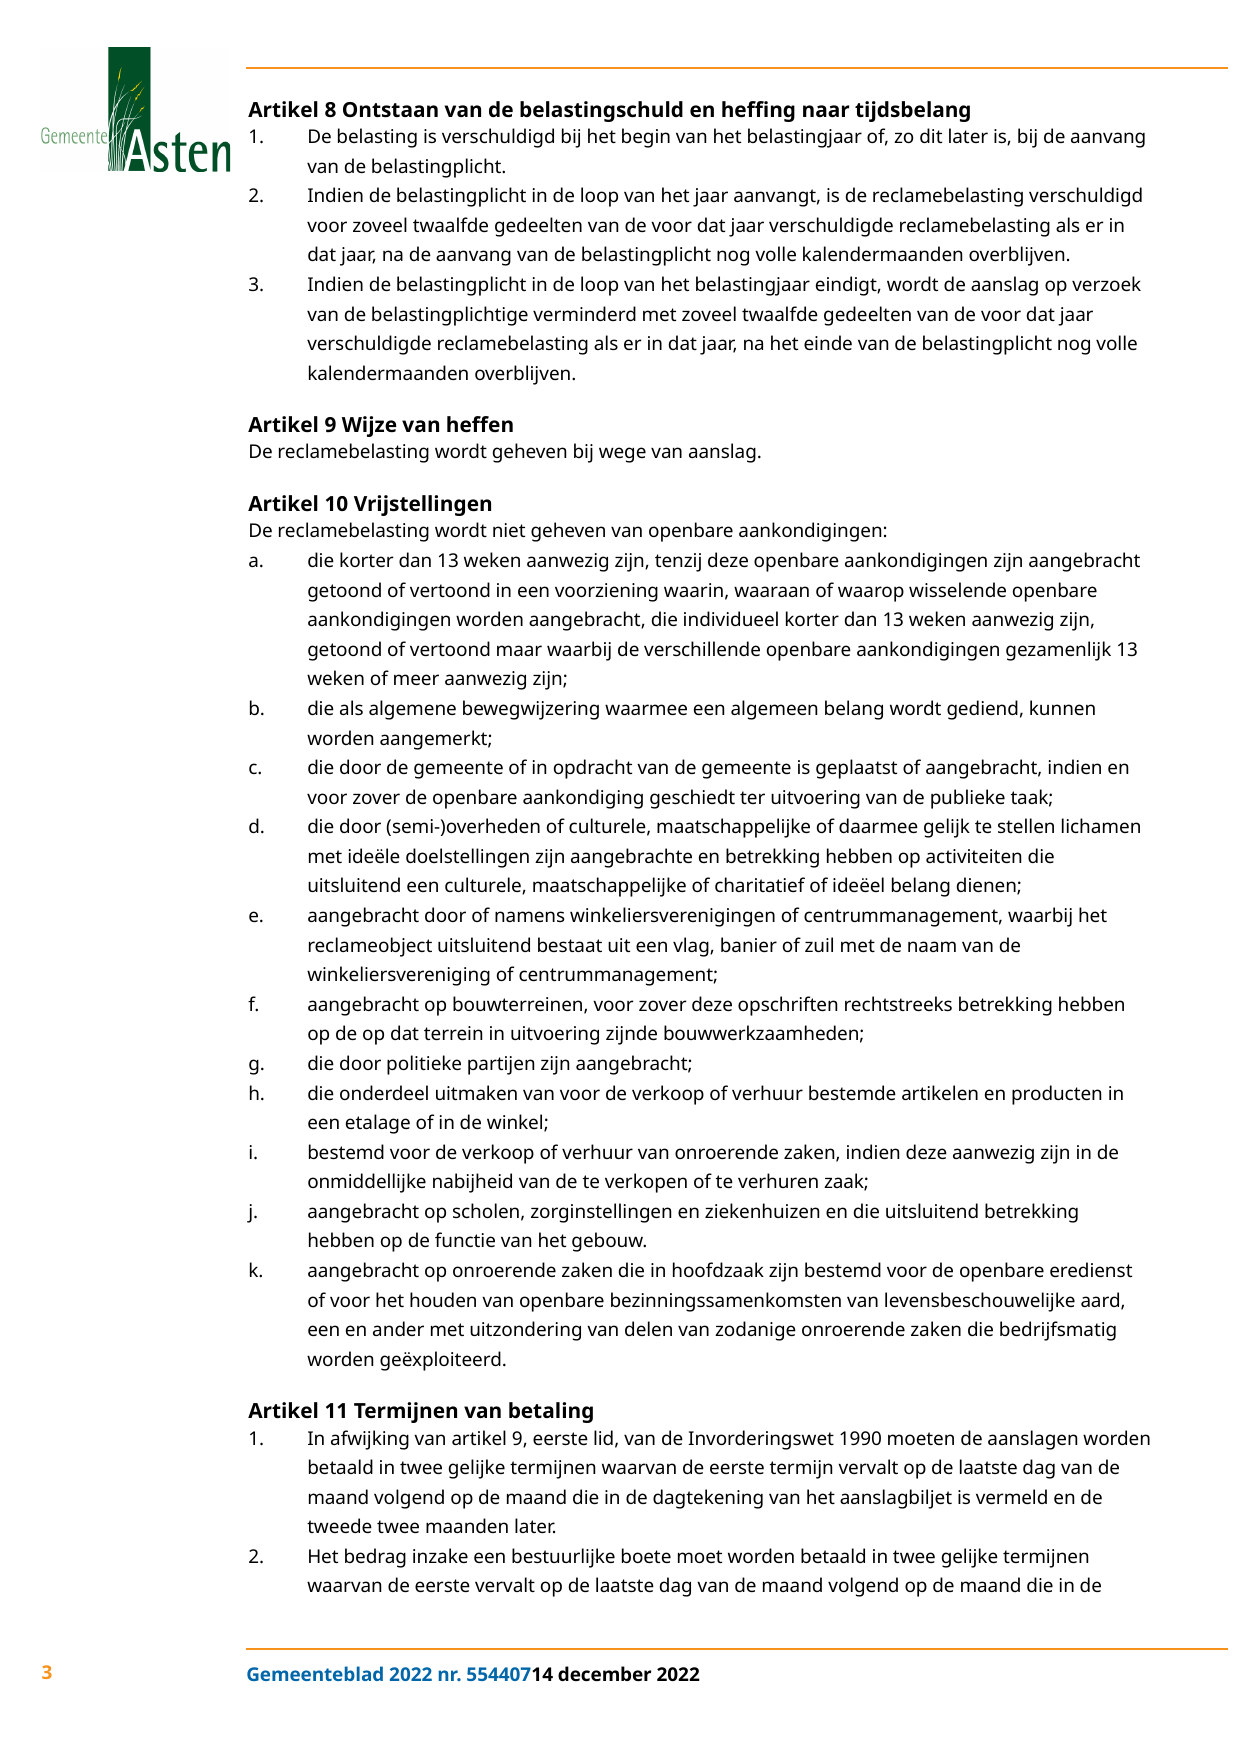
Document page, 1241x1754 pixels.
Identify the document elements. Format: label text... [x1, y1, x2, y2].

list bestemd voor de verkoop of verhuur van onroerende zaken, indien deze aanwezig zijn in de onmiddellijke nabijheid van de te verkopen of te verhuren zaak; [248, 1139, 1152, 1194]
list die door politieke partijen zijn aangebracht; [248, 1050, 1152, 1076]
list die door de gemeente of in opdracht van de gemeente is geplaatst of aangebracht, indien en voor zover de openbare aankondiging geschiedt ter uitvoering van de publieke taak; [248, 754, 1152, 809]
list Indien de belastingplicht in de loop van het belastingjaar eindigt, wordt de aanslag op verzoek van de belastingplichtige verminderd met zoveel twaalfde gedeelten van de voor dat jaar verschuldigde reclamebelasting als er in dat jaar, na het einde van de belastingplicht nog volle kalendermaanden overblijven. [248, 271, 1152, 386]
list In afwijking van artikel 9, eerste lid, van de Invorderingswet 1990 moeten de aanslagen worden betaald in twee gelijke termijnen waarvan de eerste termijn vervalt op de laatste dag van de maand volgend op de maand die in de dagtekening van het aanslagbiljet is vermeld en de tweede twee maanden later. [248, 1425, 1152, 1539]
text Artikel 10 Vrijstellingen [248, 489, 1152, 518]
picture [41, 47, 231, 172]
list Indien de belastingplicht in de loop van het jaar aanvangt, is de reclamebelasting verschuldigd voor zoveel twaalfde gedeelten van de voor dat jaar verschuldigde reclamebelasting als er in dat jaar, na de aanvang van de belastingplicht nog volle kalendermaanden overblijven. [248, 182, 1152, 267]
list die door (semi-)overheden of culturele, maatschappelijke of daarmee gelijk te stellen lichamen met ideële doelstellingen zijn aangebrachte en betrekking hebben op activiteiten die uitsluitend een culturele, maatschappelijke of charitatief of ideëel belang dienen; [248, 813, 1152, 898]
list die onderdeel uitmaken van voor de verkoop of verhuur bestemde artikelen en producten in een etalage of in de winkel; [248, 1080, 1152, 1135]
list De belasting is verschuldigd bij het begin van het belastingjaar of, zo dit later is, bij de aanvang van de belastingplicht. [248, 123, 1152, 178]
list aangebracht op bouwterreinen, voor zover deze opschriften rechtstreeks betrekking hebben op de op dat terrein in uitvoering zijnde bouwwerkzaamheden; [248, 991, 1152, 1046]
text Artikel 9 Wijze van heffen [248, 410, 1152, 439]
text De reclamebelasting wordt niet geheven van openbare aankondigingen: [248, 518, 1152, 543]
text Artikel 8 Ontstaan van de belastingschuld en heffing naar tijdsbelang [248, 95, 1152, 123]
list die als algemene bewegwijzering waarmee een algemeen belang wordt gediend, kunnen worden aangemerkt; [248, 695, 1152, 750]
list aangebracht op scholen, zorginstellingen en ziekenhuizen en die uitsluitend betrekking hebben op de functie van het gebouw. [248, 1198, 1152, 1253]
list aangebracht op onroerende zaken die in hoofdzaak zijn bestemd voor de openbare eredienst of voor het houden van openbare bezinningssamenkomsten van levensbeschouwelijke aard, een en ander met uitzondering van delen van zodanige onroerende zaken die bedrijfsmatig worden geëxploiteerd. [248, 1257, 1152, 1372]
text De reclamebelasting wordt geheven bij wege van aanslag. [248, 439, 1152, 464]
list die korter dan 13 weken aanwezig zijn, tenzij deze openbare aankondigingen zijn aangebracht getoond of vertoond in een voorziening waarin, waaraan of waarop wisselende openbare aankondigingen worden aangebracht, die individueel korter dan 13 weken aanwezig zijn, getoond of vertoond maar waarbij de verschillende openbare aankondigingen gezamenlijk 13 weken of meer aanwezig zijn; [248, 547, 1152, 691]
list aangebracht door of namens winkeliersverenigingen of centrummanagement, waarbij het reclameobject uitsluitend bestaat uit een vlag, banier of zuil met de naam van de winkeliersvereniging of centrummanagement; [248, 902, 1152, 987]
text Artikel 11 Termijnen van betaling [248, 1396, 1152, 1425]
list Het bedrag inzake een bestuurlijke boete moet worden betaald in twee gelijke termijnen waarvan de eerste vervalt op de laatste dag van de maand volgend op de maand die in de [248, 1543, 1152, 1598]
